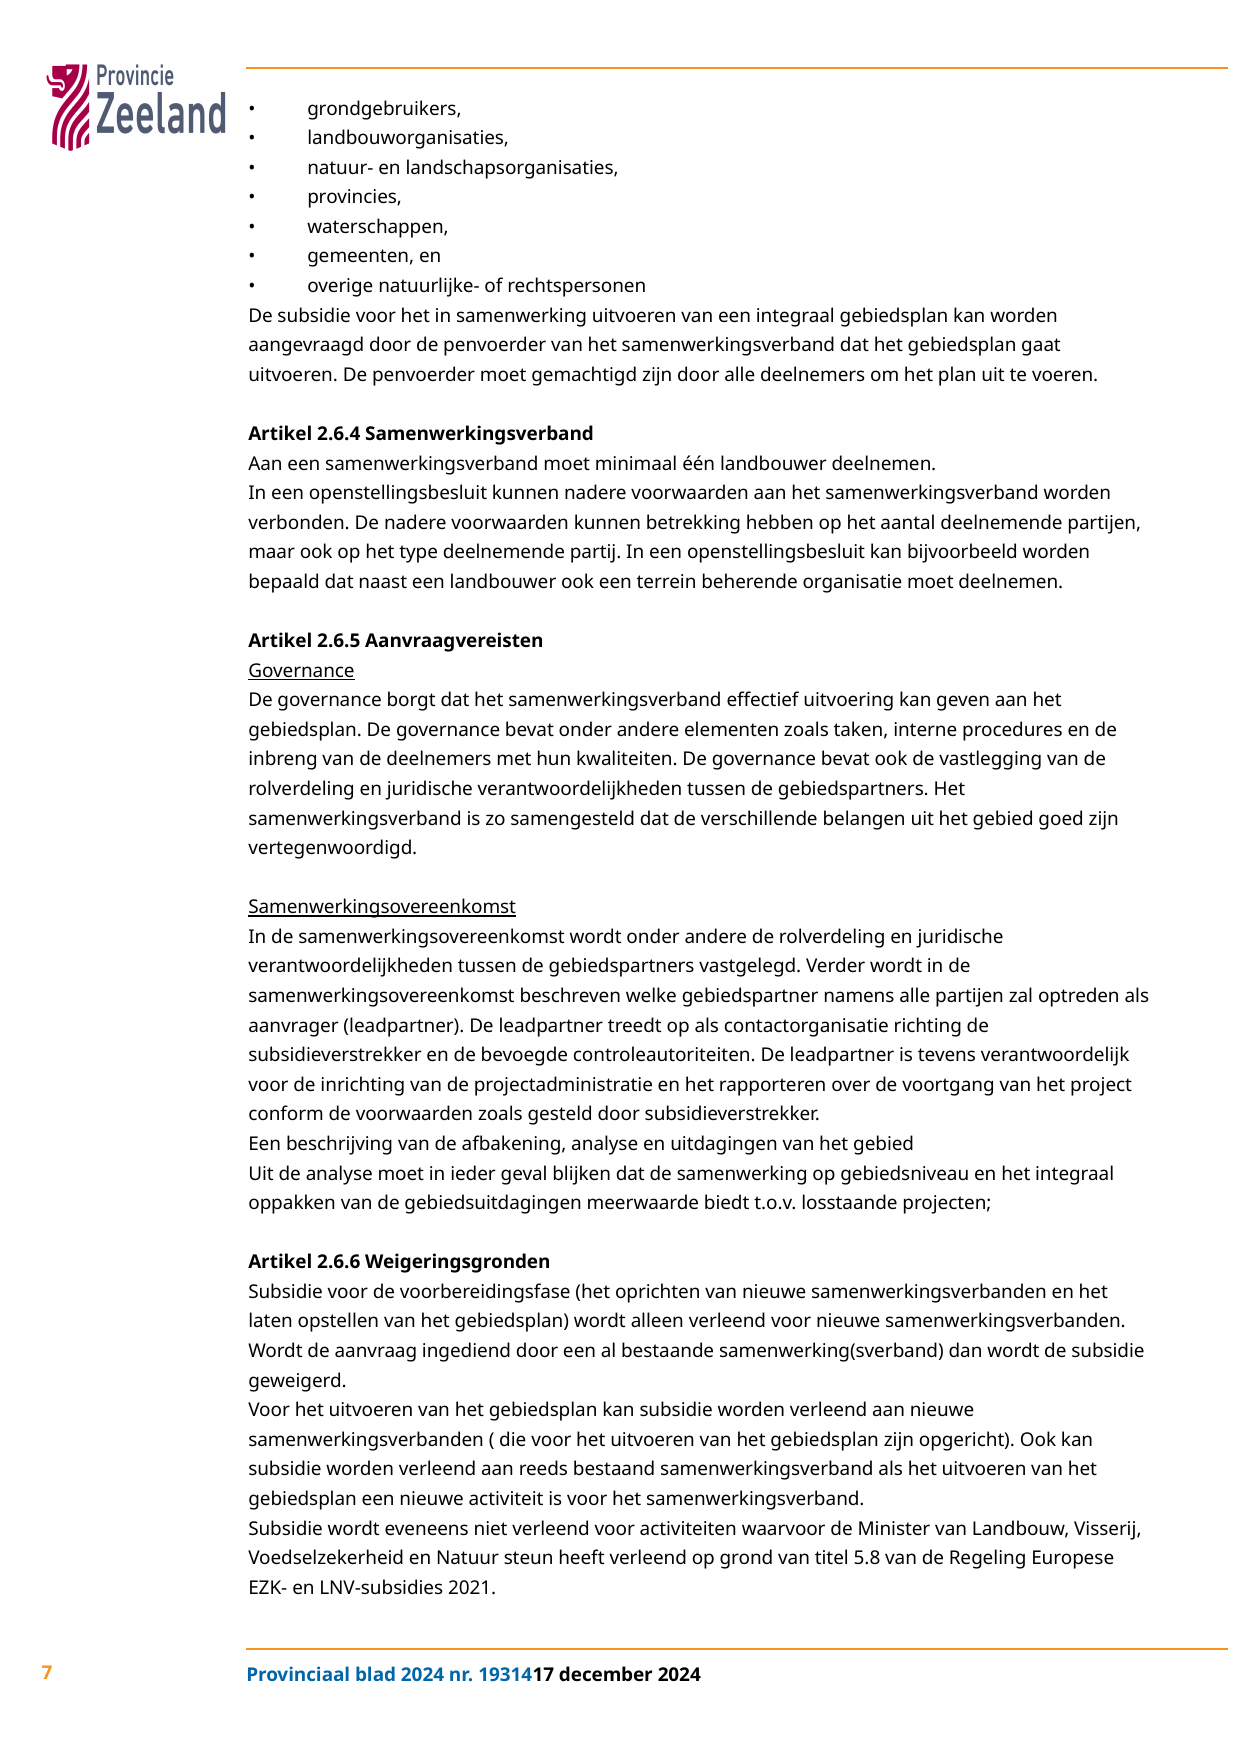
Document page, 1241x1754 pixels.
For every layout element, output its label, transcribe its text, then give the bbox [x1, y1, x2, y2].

text Artikel 2.6.4 Samenwerkingsverband [248, 420, 1152, 446]
text Subsidie voor de voorbereidingsfase (het oprichten van nieuwe samenwerkingsverbanden en het laten opstellen van het gebiedsplan) wordt alleen verleend voor nieuwe samenwerkingsverbanden. Wordt de aanvraag ingediend door een al bestaande samenwerking(sverband) dan wordt de subsidie geweigerd. [248, 1278, 1152, 1393]
picture [41, 47, 231, 172]
text Governance [248, 657, 1152, 683]
text In een openstellingsbesluit kunnen nadere voorwaarden aan het samenwerkingsverband worden verbonden. De nadere voorwaarden kunnen betrekking hebben op het aantal deelnemende partijen, maar ook op het type deelnemende partij. In een openstellingsbesluit kan bijvoorbeeld worden bepaald dat naast een landbouwer ook een terrein beherende organisatie moet deelnemen. [248, 479, 1152, 594]
text De subsidie voor het in samenwerking uitvoeren van een integraal gebiedsplan kan worden aangevraagd door de penvoerder van het samenwerkingsverband dat het gebiedsplan gaat uitvoeren. De penvoerder moet gemachtigd zijn door alle deelnemers om het plan uit te voeren. [248, 302, 1152, 387]
text Artikel 2.6.5 Aanvraagvereisten [248, 627, 1152, 653]
text In de samenwerkingsovereenkomst wordt onder andere de rolverdeling en juridische verantwoordelijkheden tussen de gebiedspartners vastgelegd. Verder wordt in de samenwerkingsovereenkomst beschreven welke gebiedspartner namens alle partijen zal optreden als aanvrager (leadpartner). De leadpartner treedt op als contactorganisatie richting de subsidieverstrekker en de bevoegde controleautoriteiten. De leadpartner is tevens verantwoordelijk voor de inrichting van de projectadministratie en het rapporteren over de voortgang van het project conform de voorwaarden zoals gesteld door subsidieverstrekker. [248, 923, 1152, 1126]
text Uit de analyse moet in ieder geval blijken dat de samenwerking op gebiedsniveau en het integraal oppakken van de gebiedsuitdagingen meerwaarde biedt t.o.v. losstaande projecten; [248, 1160, 1152, 1215]
text Voor het uitvoeren van het gebiedsplan kan subsidie worden verleend aan nieuwe samenwerkingsverbanden ( die voor het uitvoeren van het gebiedsplan zijn opgericht). Ook kan subsidie worden verleend aan reeds bestaand samenwerkingsverband als het uitvoeren van het gebiedsplan een nieuwe activiteit is voor het samenwerkingsverband. [248, 1396, 1152, 1511]
text De governance borgt dat het samenwerkingsverband effectief uitvoering kan geven aan het gebiedsplan. De governance bevat onder andere elementen zoals taken, interne procedures en de inbreng van de deelnemers met hun kwaliteiten. De governance bevat ook de vastlegging van de rolverdeling en juridische verantwoordelijkheden tussen de gebiedspartners. Het samenwerkingsverband is zo samengesteld dat de verschillende belangen uit het gebied goed zijn vertegenwoordigd. [248, 686, 1152, 860]
list gemeenten, en [248, 243, 1152, 268]
list overige natuurlijke- of rechtspersonen [248, 272, 1152, 298]
list grondgebruikers, [248, 95, 1152, 121]
list natuur- en landschapsorganisaties, [248, 154, 1152, 180]
text Aan een samenwerkingsverband moet minimaal één landbouwer deelnemen. [248, 450, 1152, 476]
list landbouworganisaties, [248, 124, 1152, 150]
text Een beschrijving van de afbakening, analyse en uitdagingen van het gebied [248, 1130, 1152, 1156]
text Subsidie wordt eveneens niet verleend voor activiteiten waarvoor de Minister van Landbouw, Visserij, Voedselzekerheid en Natuur steun heeft verleend op grond van titel 5.8 van de Regeling Europese EZK- en LNV-subsidies 2021. [248, 1515, 1152, 1600]
text Artikel 2.6.6 Weigeringsgronden [248, 1248, 1152, 1274]
list waterschappen, [248, 213, 1152, 239]
text Samenwerkingsovereenkomst [248, 893, 1152, 919]
list provincies, [248, 183, 1152, 209]
